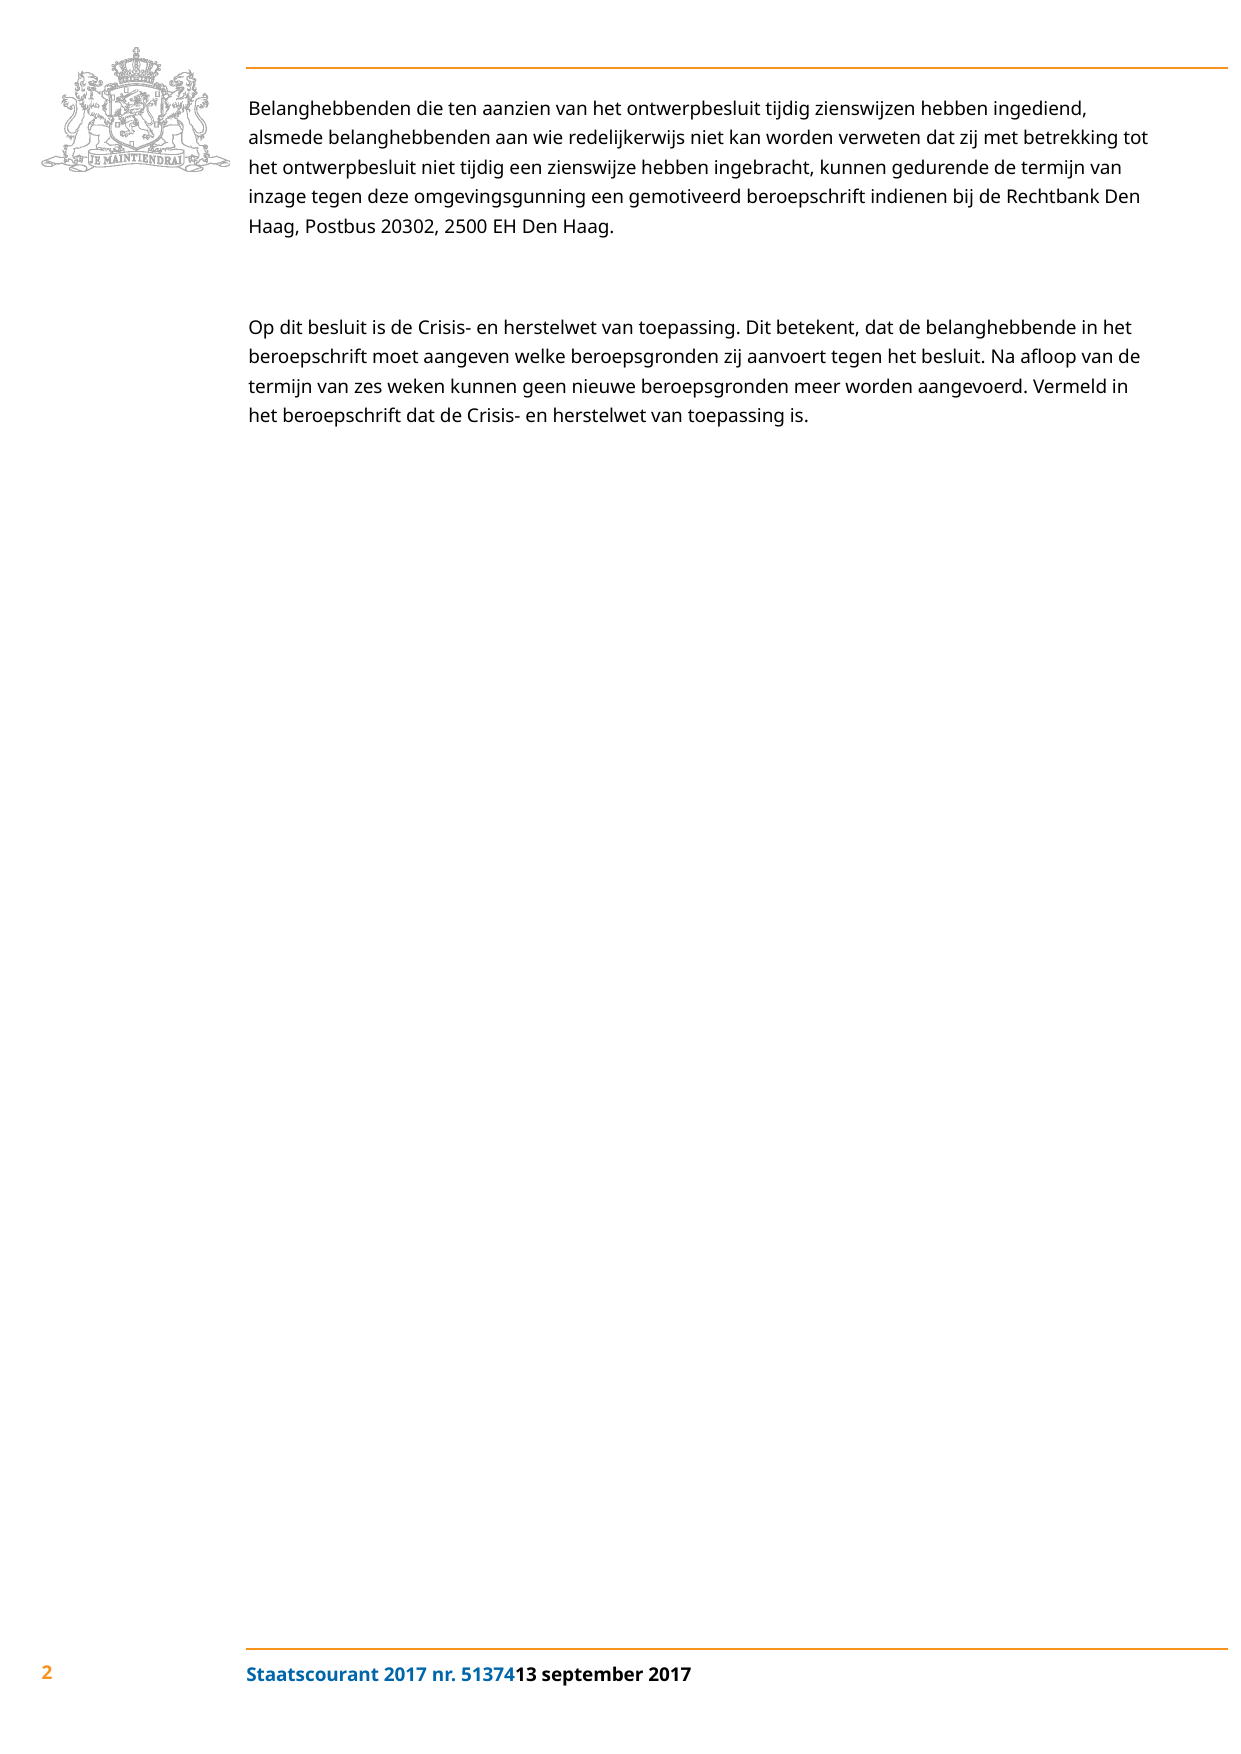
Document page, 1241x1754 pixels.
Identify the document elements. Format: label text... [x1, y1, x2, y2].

picture [41, 47, 231, 172]
text Belanghebbenden die ten aanzien van het ontwerpbesluit tijdig zienswijzen hebben ingediend, alsmede belanghebbenden aan wie redelijkerwijs niet kan worden verweten dat zij met betrekking tot het ontwerpbesluit niet tijdig een zienswijze hebben ingebracht, kunnen gedurende de termijn van inzage tegen deze omgevingsgunning een gemotiveerd beroepschrift indienen bij de Rechtbank Den Haag, Postbus 20302, 2500 EH Den Haag. [248, 95, 1152, 239]
text Op dit besluit is de Crisis- en herstelwet van toepassing. Dit betekent, dat de belanghebbende in het beroepschrift moet aangeven welke beroepsgronden zij aanvoert tegen het besluit. Na afloop van de termijn van zes weken kunnen geen nieuwe beroepsgronden meer worden aangevoerd. Vermeld in het beroepschrift dat de Crisis- en herstelwet van toepassing is. [248, 314, 1152, 428]
